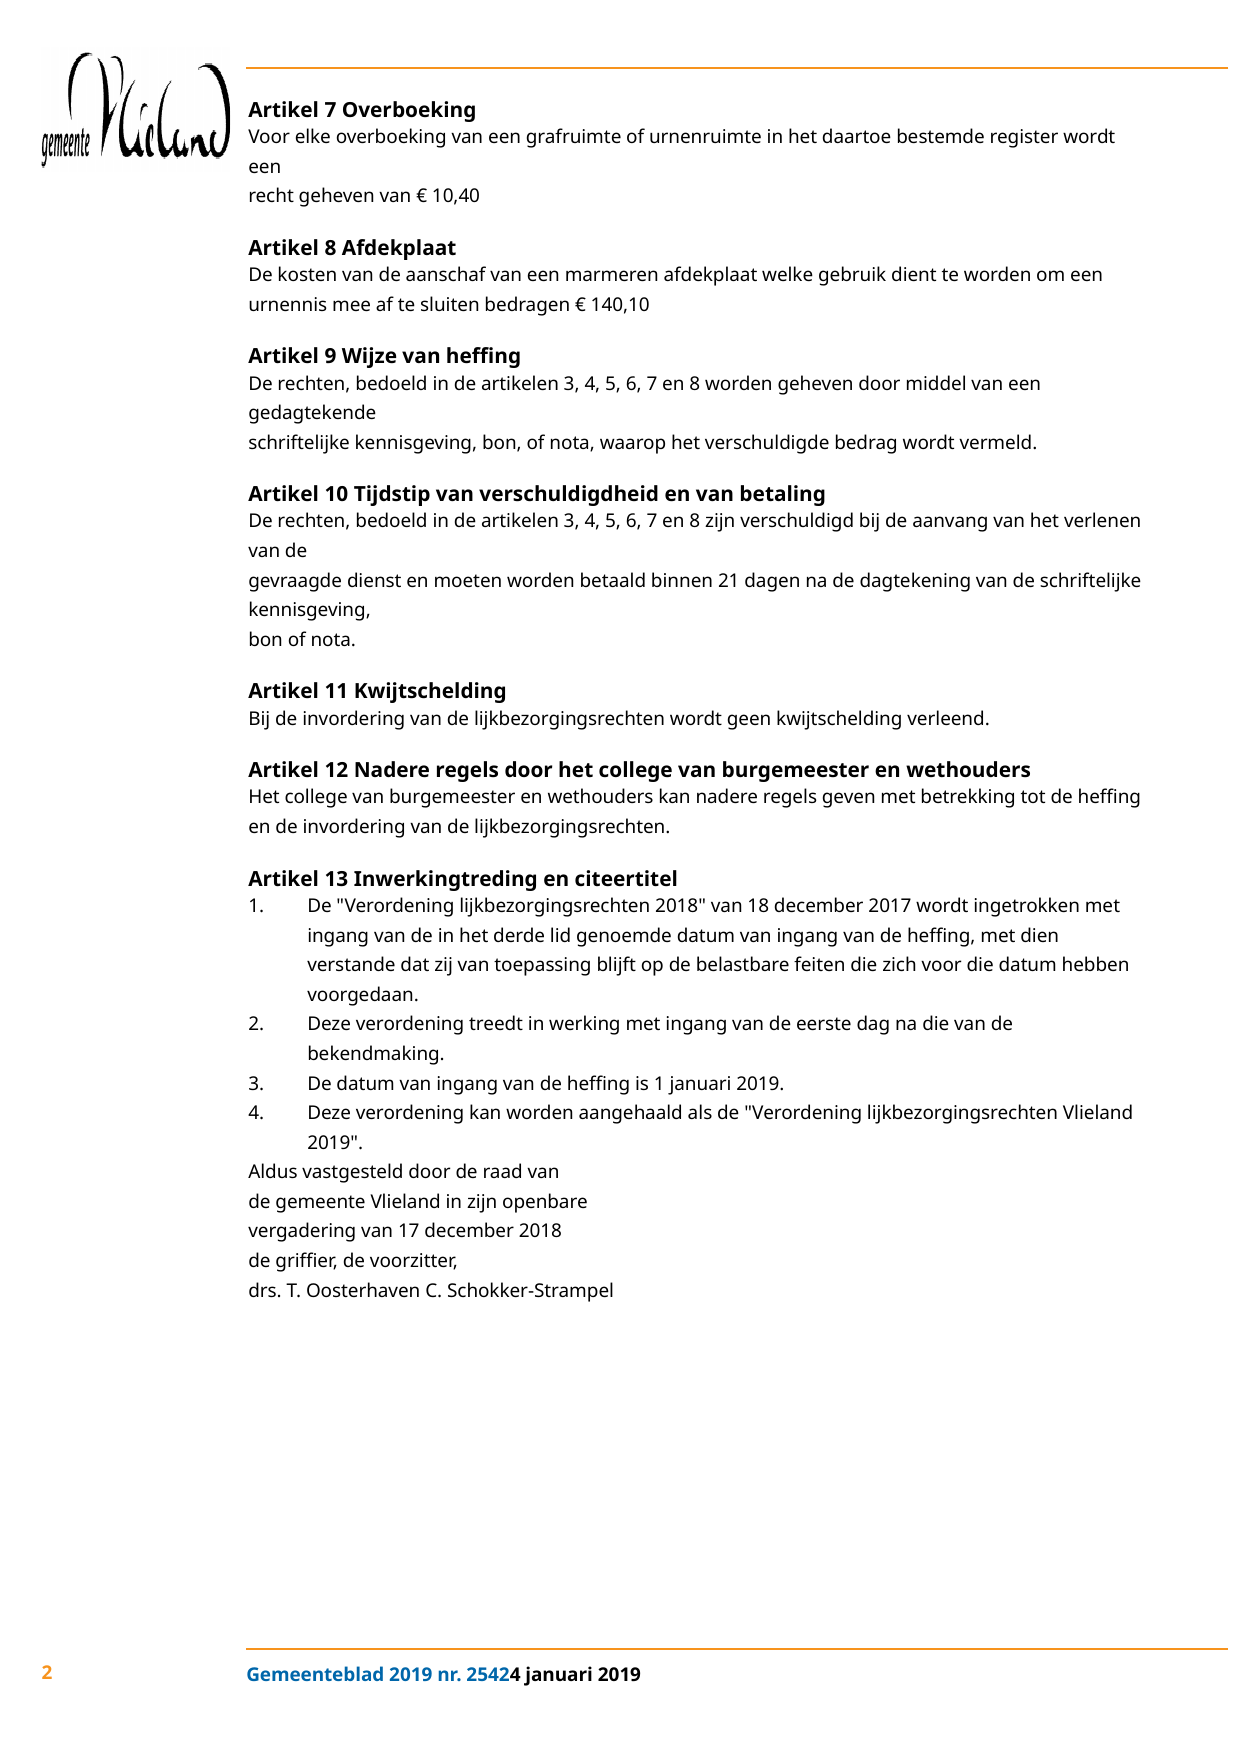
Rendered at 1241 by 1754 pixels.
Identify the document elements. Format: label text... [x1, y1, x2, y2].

text recht geheven van € 10,40 [248, 182, 1152, 208]
text Aldus vastgesteld door de raad van [248, 1158, 1152, 1184]
text drs. T. Oosterhaven C. Schokker-Strampel [248, 1277, 1152, 1302]
text De kosten van de aanschaf van een marmeren afdekplaat welke gebruik dient te worden om een [248, 261, 1152, 287]
text de gemeente Vlieland in zijn openbare [248, 1188, 1152, 1214]
text Artikel 8 Afdekplaat [248, 233, 1152, 261]
text Het college van burgemeester en wethouders kan nadere regels geven met betrekking tot de heffing en de invordering van de lijkbezorgingsrechten. [248, 784, 1152, 839]
text bon of nota. [248, 626, 1152, 652]
text De rechten, bedoeld in de artikelen 3, 4, 5, 6, 7 en 8 zijn verschuldigd bij de aanvang van het verlenen van de [248, 508, 1152, 563]
text urnennis mee af te sluiten bedragen € 140,10 [248, 291, 1152, 317]
text schriftelijke kennisgeving, bon, of nota, waarop het verschuldigde bedrag wordt vermeld. [248, 429, 1152, 454]
text Artikel 10 Tijdstip van verschuldigdheid en van betaling [248, 479, 1152, 508]
text Artikel 13 Inwerkingtreding en citeertitel [248, 864, 1152, 892]
text Bij de invordering van de lijkbezorgingsrechten wordt geen kwijtschelding verleend. [248, 705, 1152, 731]
list Deze verordening treedt in werking met ingang van de eerste dag na die van de bekendmaking. [248, 1011, 1152, 1066]
text De rechten, bedoeld in de artikelen 3, 4, 5, 6, 7 en 8 worden geheven door middel van een gedagtekende [248, 370, 1152, 425]
text de griffier, de voorzitter, [248, 1247, 1152, 1273]
text Artikel 9 Wijze van heffing [248, 341, 1152, 370]
text Artikel 11 Kwijtschelding [248, 676, 1152, 705]
text Voor elke overboeking van een grafruimte of urnenruimte in het daartoe bestemde register wordt een [248, 123, 1152, 178]
text Artikel 7 Overboeking [248, 95, 1152, 123]
list De datum van ingang van de heffing is 1 januari 2019. [248, 1070, 1152, 1095]
list De "Verordening lijkbezorgingsrechten 2018" van 18 december 2017 wordt ingetrokken met ingang van de in het derde lid genoemde datum van ingang van de heffing, met dien verstande dat zij van toepassing blijft op de belastbare feiten die zich voor die datum hebben voorgedaan. [248, 892, 1152, 1007]
text vergadering van 17 december 2018 [248, 1218, 1152, 1243]
text gevraagde dienst en moeten worden betaald binnen 21 dagen na de dagtekening van de schriftelijke kennisgeving, [248, 567, 1152, 622]
picture [41, 47, 231, 172]
list Deze verordening kan worden aangehaald als de "Verordening lijkbezorgingsrechten Vlieland 2019". [248, 1099, 1152, 1154]
text Artikel 12 Nadere regels door het college van burgemeester en wethouders [248, 755, 1152, 784]
